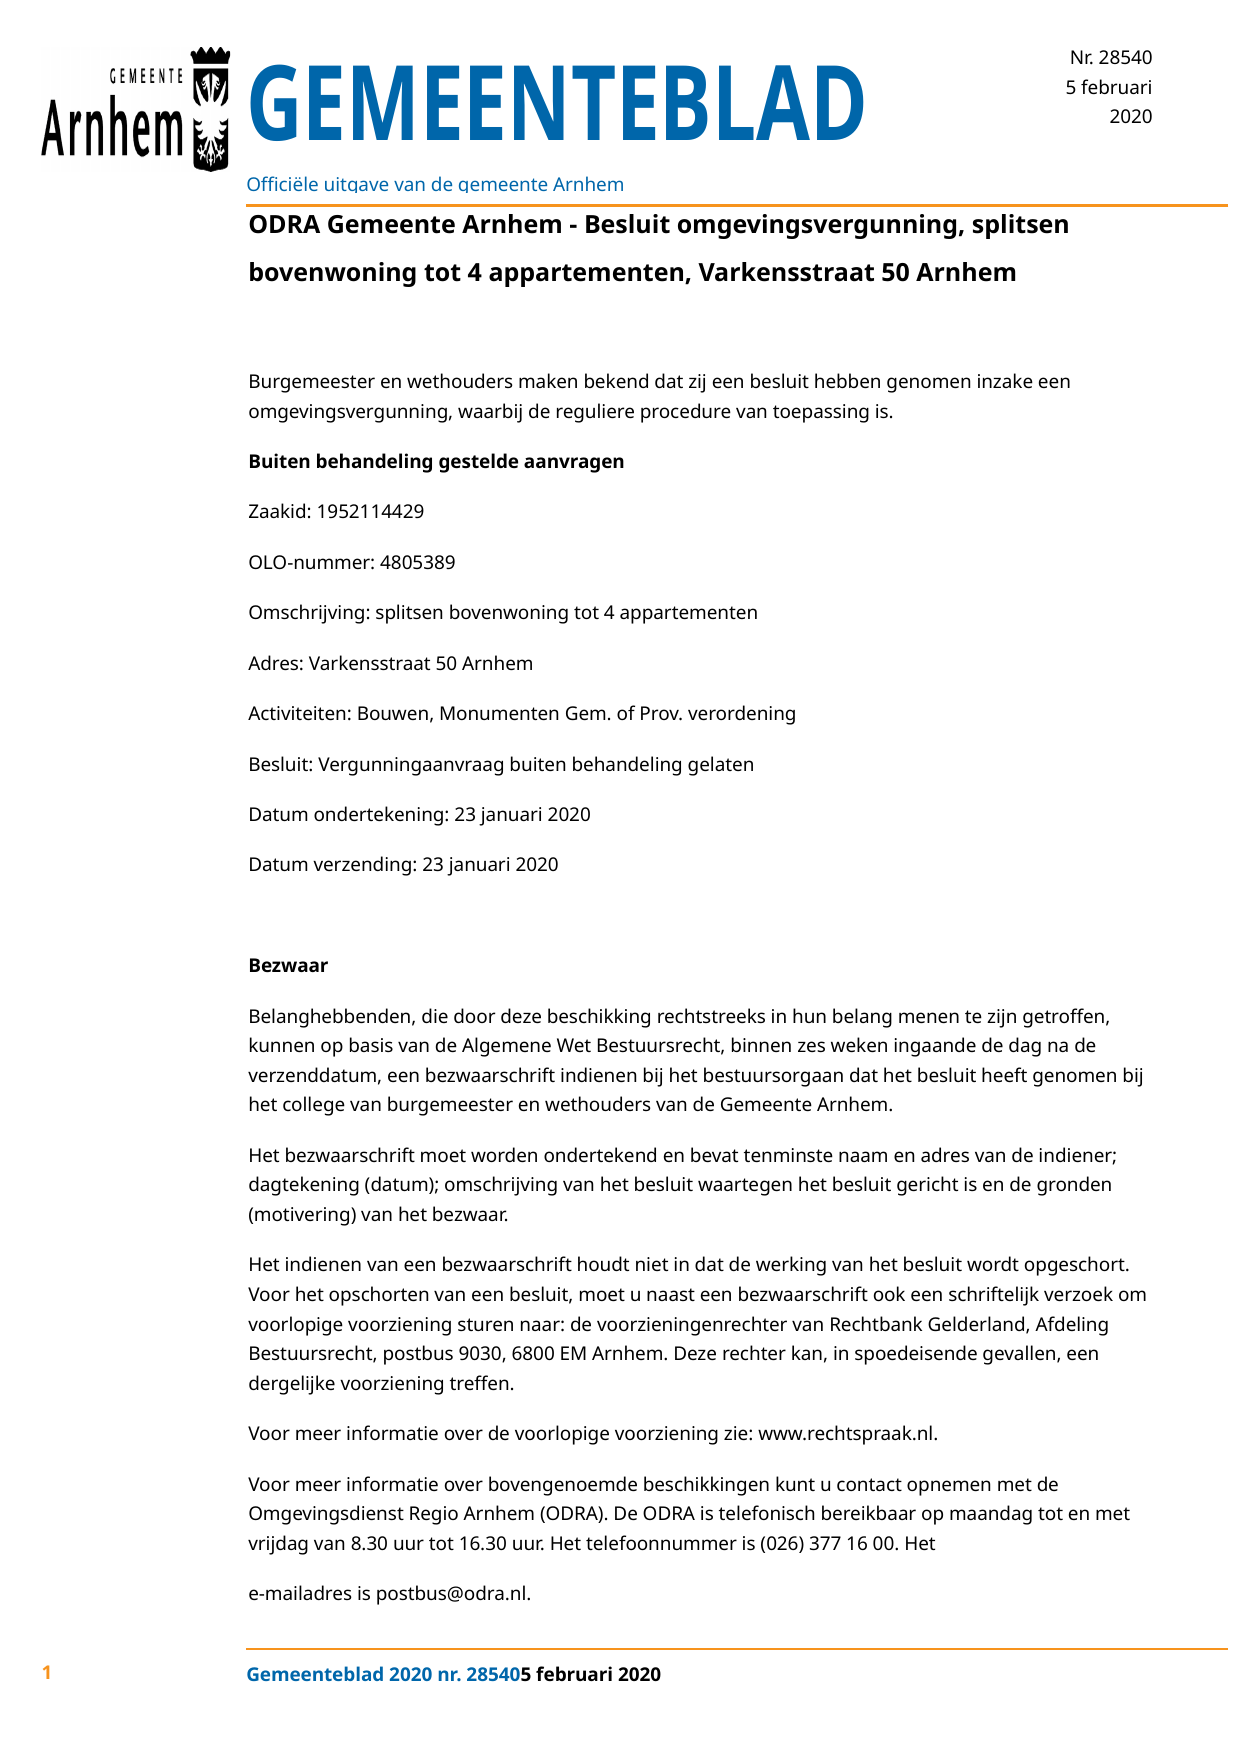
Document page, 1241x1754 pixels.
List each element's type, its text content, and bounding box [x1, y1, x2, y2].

text Voor meer informatie over de voorlopige voorziening zie: www.rechtspraak.nl. [248, 1420, 1152, 1446]
text Datum ondertekening: 23 januari 2020 [248, 801, 1152, 827]
text Bezwaar [248, 952, 1152, 978]
text Voor meer informatie over bovengenoemde beschikkingen kunt u contact opnemen met de Omgevingsdienst Regio Arnhem (ODRA). De ODRA is telefonisch bereikbaar op maandag tot en met vrijdag van 8.30 uur tot 16.30 uur. Het telefoonnummer is (026) 377 16 00. Het [248, 1471, 1152, 1556]
text Activiteiten: Bouwen, Monumenten Gem. of Prov. verordening [248, 700, 1152, 726]
text Datum verzending: 23 januari 2020 [248, 852, 1152, 877]
text Belanghebbenden, die door deze beschikking rechtstreeks in hun belang menen te zijn getroffen, kunnen op basis van de Algemene Wet Bestuursrecht, binnen zes weken ingaande de dag na de verzenddatum, een bezwaarschrift indienen bij het bestuursorgaan dat het besluit heeft genomen bij het college van burgemeester en wethouders van de Gemeente Arnhem. [248, 1003, 1152, 1117]
text Het indienen van een bezwaarschrift houdt niet in dat de werking van het besluit wordt opgeschort. Voor het opschorten van een besluit, moet u naast een bezwaarschrift ook een schriftelijk verzoek om voorlopige voorziening sturen naar: de voorzieningenrechter van Rechtbank Gelderland, Afdeling Bestuursrecht, postbus 9030, 6800 EM Arnhem. Deze rechter kan, in spoedeisende gevallen, een dergelijke voorziening treffen. [248, 1252, 1152, 1396]
text OLO-nummer: 4805389 [248, 549, 1152, 575]
text Buiten behandeling gestelde aanvragen [248, 448, 1152, 474]
text Omschrijving: splitsen bovenwoning tot 4 appartementen [248, 599, 1152, 625]
text Burgemeester en wethouders maken bekend dat zij een besluit hebben genomen inzake een omgevingsvergunning, waarbij de reguliere procedure van toepassing is. [248, 368, 1152, 424]
picture [41, 47, 231, 172]
text Zaakid: 1952114429 [248, 499, 1152, 524]
text Het bezwaarschrift moet worden ondertekend en bevat tenminste naam en adres van de indiener; dagtekening (datum); omschrijving van het besluit waartegen het besluit gericht is en de gronden (motivering) van het bezwaar. [248, 1142, 1152, 1227]
text e-mailadres is postbus@odra.nl. [248, 1580, 1152, 1606]
text Adres: Varkensstraat 50 Arnhem [248, 650, 1152, 676]
text Besluit: Vergunningaanvraag buiten behandeling gelaten [248, 751, 1152, 777]
text ODRA Gemeente Arnhem - Besluit omgevingsvergunning, splitsen bovenwoning tot 4 appartementen, Varkensstraat 50 Arnhem [248, 207, 1152, 288]
